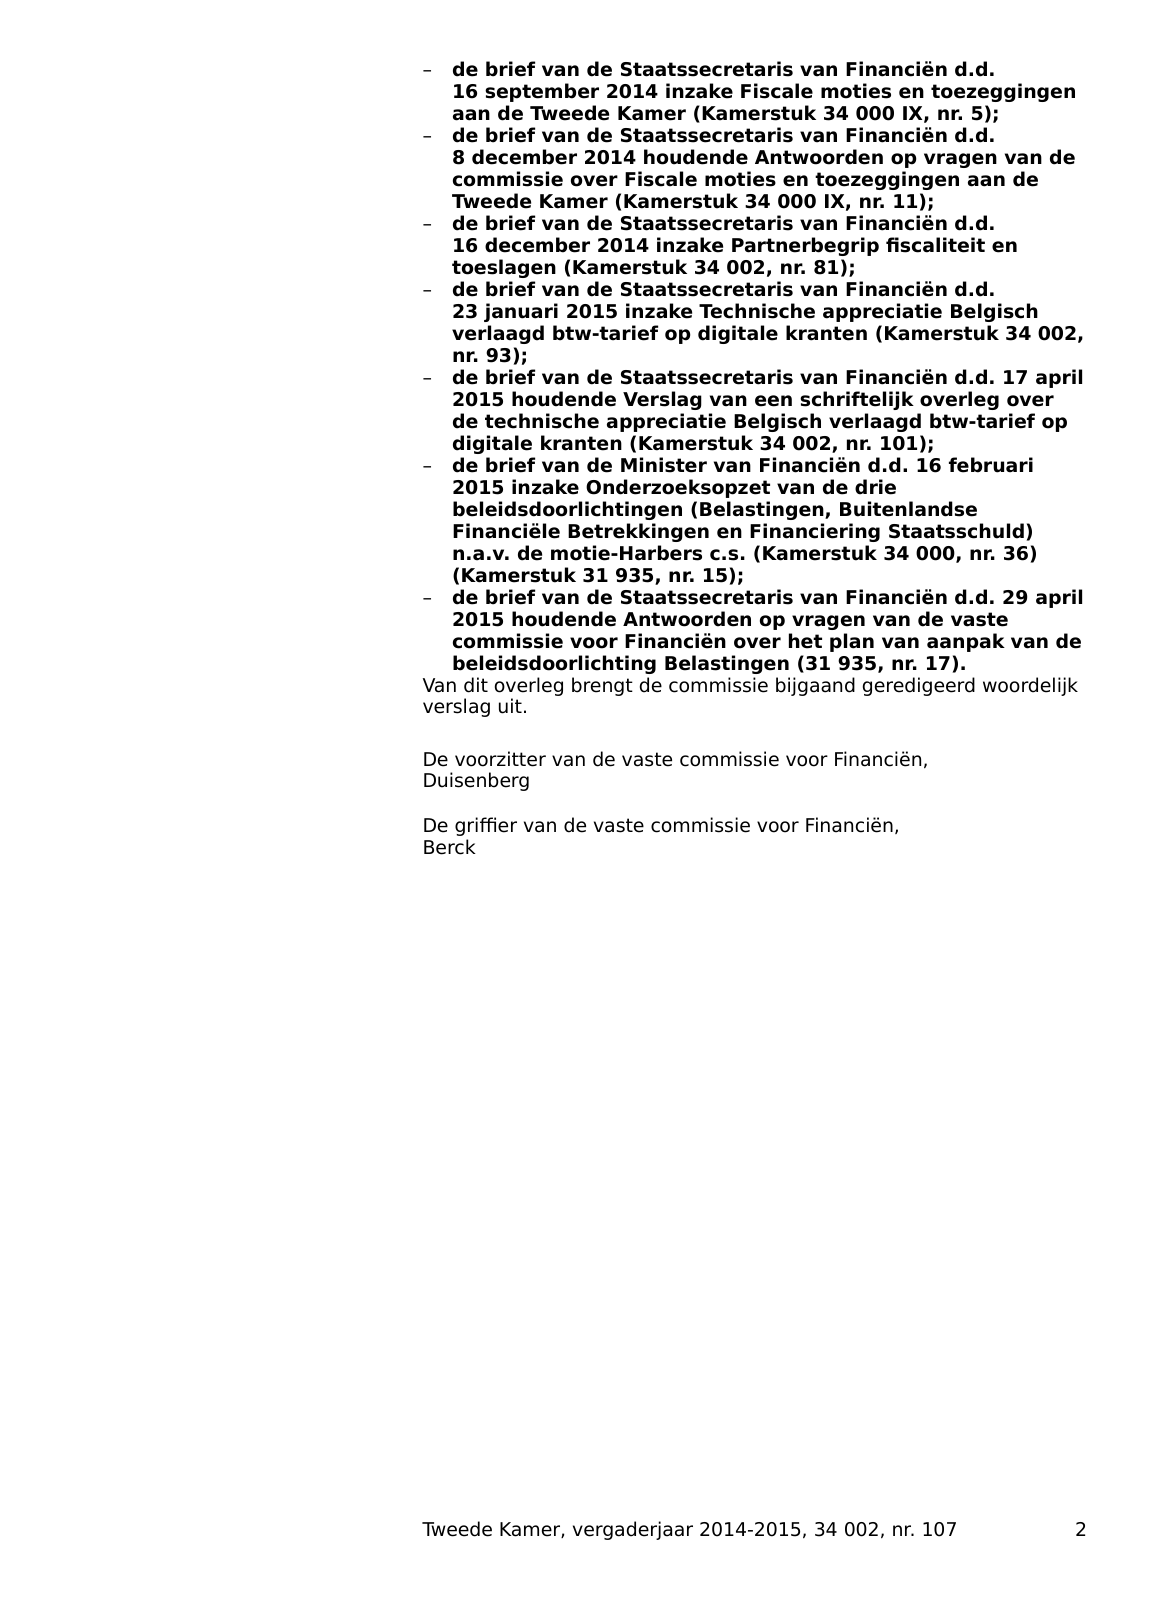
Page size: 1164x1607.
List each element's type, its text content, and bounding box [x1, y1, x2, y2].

text – de brief van de Staatssecretaris van Financiën d.d. 8 december 2014 houdende Antwoorden op vragen van de commissie over Fiscale moties en toezeggingen aan de Tweede Kamer (Kamerstuk 34 000 IX, nr. 11); [422, 125, 1087, 213]
text – de brief van de Staatssecretaris van Financiën d.d. 16 september 2014 inzake Fiscale moties en toezeggingen aan de Tweede Kamer (Kamerstuk 34 000 IX, nr. 5); [422, 59, 1087, 125]
text Van dit overleg brengt de commissie bijgaand geredigeerd woordelijk verslag uit. [422, 674, 1087, 718]
text – de brief van de Staatssecretaris van Financiën d.d. 16 december 2014 inzake Partnerbegrip fiscaliteit en toeslagen (Kamerstuk 34 002, nr. 81); [422, 213, 1087, 279]
text – de brief van de Staatssecretaris van Financiën d.d. 17 april 2015 houdende Verslag van een schriftelijk overleg over de technische appreciatie Belgisch verlaagd btw-tarief op digitale kranten (Kamerstuk 34 002, nr. 101); [422, 367, 1087, 455]
text – de brief van de Minister van Financiën d.d. 16 februari 2015 inzake Onderzoeksopzet van de drie beleidsdoorlichtingen (Belastingen, Buitenlandse Financiële Betrekkingen en Financiering Staatsschuld) n.a.v. de motie-Harbers c.s. (Kamerstuk 34 000, nr. 36) (Kamerstuk 31 935, nr. 15); [422, 455, 1087, 587]
text – de brief van de Staatssecretaris van Financiën d.d. 29 april 2015 houdende Antwoorden op vragen van de vaste commissie voor Financiën over het plan van aanpak van de beleidsdoorlichting Belastingen (31 935, nr. 17). [422, 587, 1087, 674]
text De voorzitter van de vaste commissie voor Financiën, Duisenberg [422, 748, 1087, 792]
text – de brief van de Staatssecretaris van Financiën d.d. 23 januari 2015 inzake Technische appreciatie Belgisch verlaagd btw-tarief op digitale kranten (Kamerstuk 34 002, nr. 93); [422, 279, 1087, 367]
text De griffier van de vaste commissie voor Financiën, Berck [422, 814, 1087, 858]
